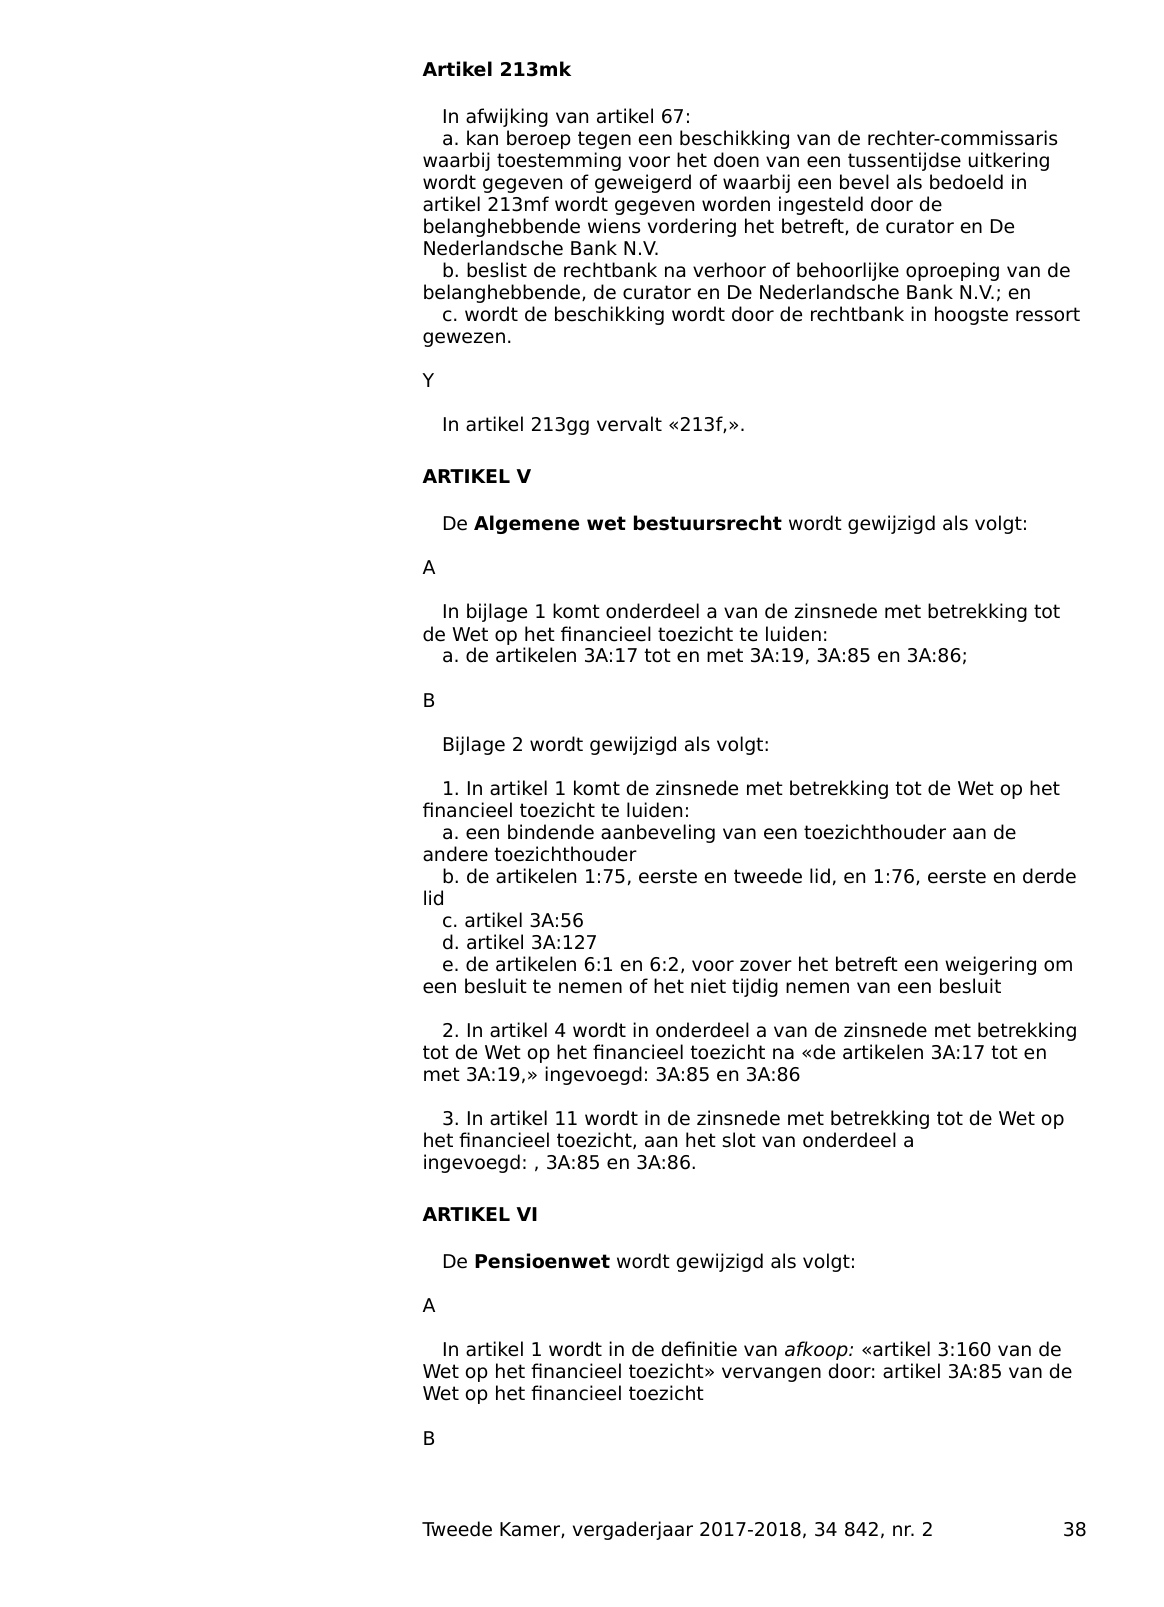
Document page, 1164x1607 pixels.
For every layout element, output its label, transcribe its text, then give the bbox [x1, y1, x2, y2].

text Y [422, 370, 1087, 392]
text A [422, 557, 1087, 579]
text a. de artikelen 3A:17 tot en met 3A:19, 3A:85 en 3A:86; [422, 645, 1087, 667]
text c. wordt de beschikking wordt door de rechtbank in hoogste ressort gewezen. [422, 304, 1087, 348]
text In artikel 213gg vervalt «213f,». [422, 414, 1087, 436]
text b. beslist de rechtbank na verhoor of behoorlijke oproeping van de belanghebbende, de curator en De Nederlandsche Bank N.V.; en [422, 260, 1087, 304]
text De Pensioenwet wordt gewijzigd als volgt: [422, 1251, 1087, 1273]
text In bijlage 1 komt onderdeel a van de zinsnede met betrekking tot de Wet op het financieel toezicht te luiden: [422, 601, 1087, 645]
text B [422, 689, 1087, 712]
subtitle Artikel 213mk [422, 59, 1087, 81]
text Bijlage 2 wordt gewijzigd als volgt: [422, 734, 1087, 756]
text 3. In artikel 11 wordt in de zinsnede met betrekking tot de Wet op het financieel toezicht, aan het slot van onderdeel a ingevoegd: , 3A:85 en 3A:86. [422, 1108, 1087, 1174]
text B [422, 1427, 1087, 1449]
text e. de artikelen 6:1 en 6:2, voor zover het betreft een weigering om een besluit te nemen of het niet tijdig nemen van een besluit [422, 954, 1087, 998]
text A [422, 1295, 1087, 1317]
text 2. In artikel 4 wordt in onderdeel a van de zinsnede met betrekking tot de Wet op het financieel toezicht na «de artikelen 3A:17 tot en met 3A:19,» ingevoegd: 3A:85 en 3A:86 [422, 1020, 1087, 1086]
text 1. In artikel 1 komt de zinsnede met betrekking tot de Wet op het financieel toezicht te luiden: [422, 778, 1087, 822]
text De Algemene wet bestuursrecht wordt gewijzigd als volgt: [422, 513, 1087, 535]
text a. een bindende aanbeveling van een toezichthouder aan de andere toezichthouder [422, 822, 1087, 866]
text c. artikel 3A:56 [422, 910, 1087, 932]
text a. kan beroep tegen een beschikking van de rechter-commissaris waarbij toestemming voor het doen van een tussentijdse uitkering wordt gegeven of geweigerd of waarbij een bevel als bedoeld in artikel 213mf wordt gegeven worden ingesteld door de belanghebbende wiens vordering het betreft, de curator en De Nederlandsche Bank N.V. [422, 128, 1087, 260]
text b. de artikelen 1:75, eerste en tweede lid, en 1:76, eerste en derde lid [422, 866, 1087, 910]
text d. artikel 3A:127 [422, 932, 1087, 954]
subtitle ARTIKEL VI [422, 1204, 1087, 1226]
text In afwijking van artikel 67: [422, 106, 1087, 128]
subtitle ARTIKEL V [422, 466, 1087, 488]
text In artikel 1 wordt in de definitie van afkoop: «artikel 3:160 van de Wet op het financieel toezicht» vervangen door: artikel 3A:85 van de Wet op het financieel toezicht [422, 1339, 1087, 1405]
